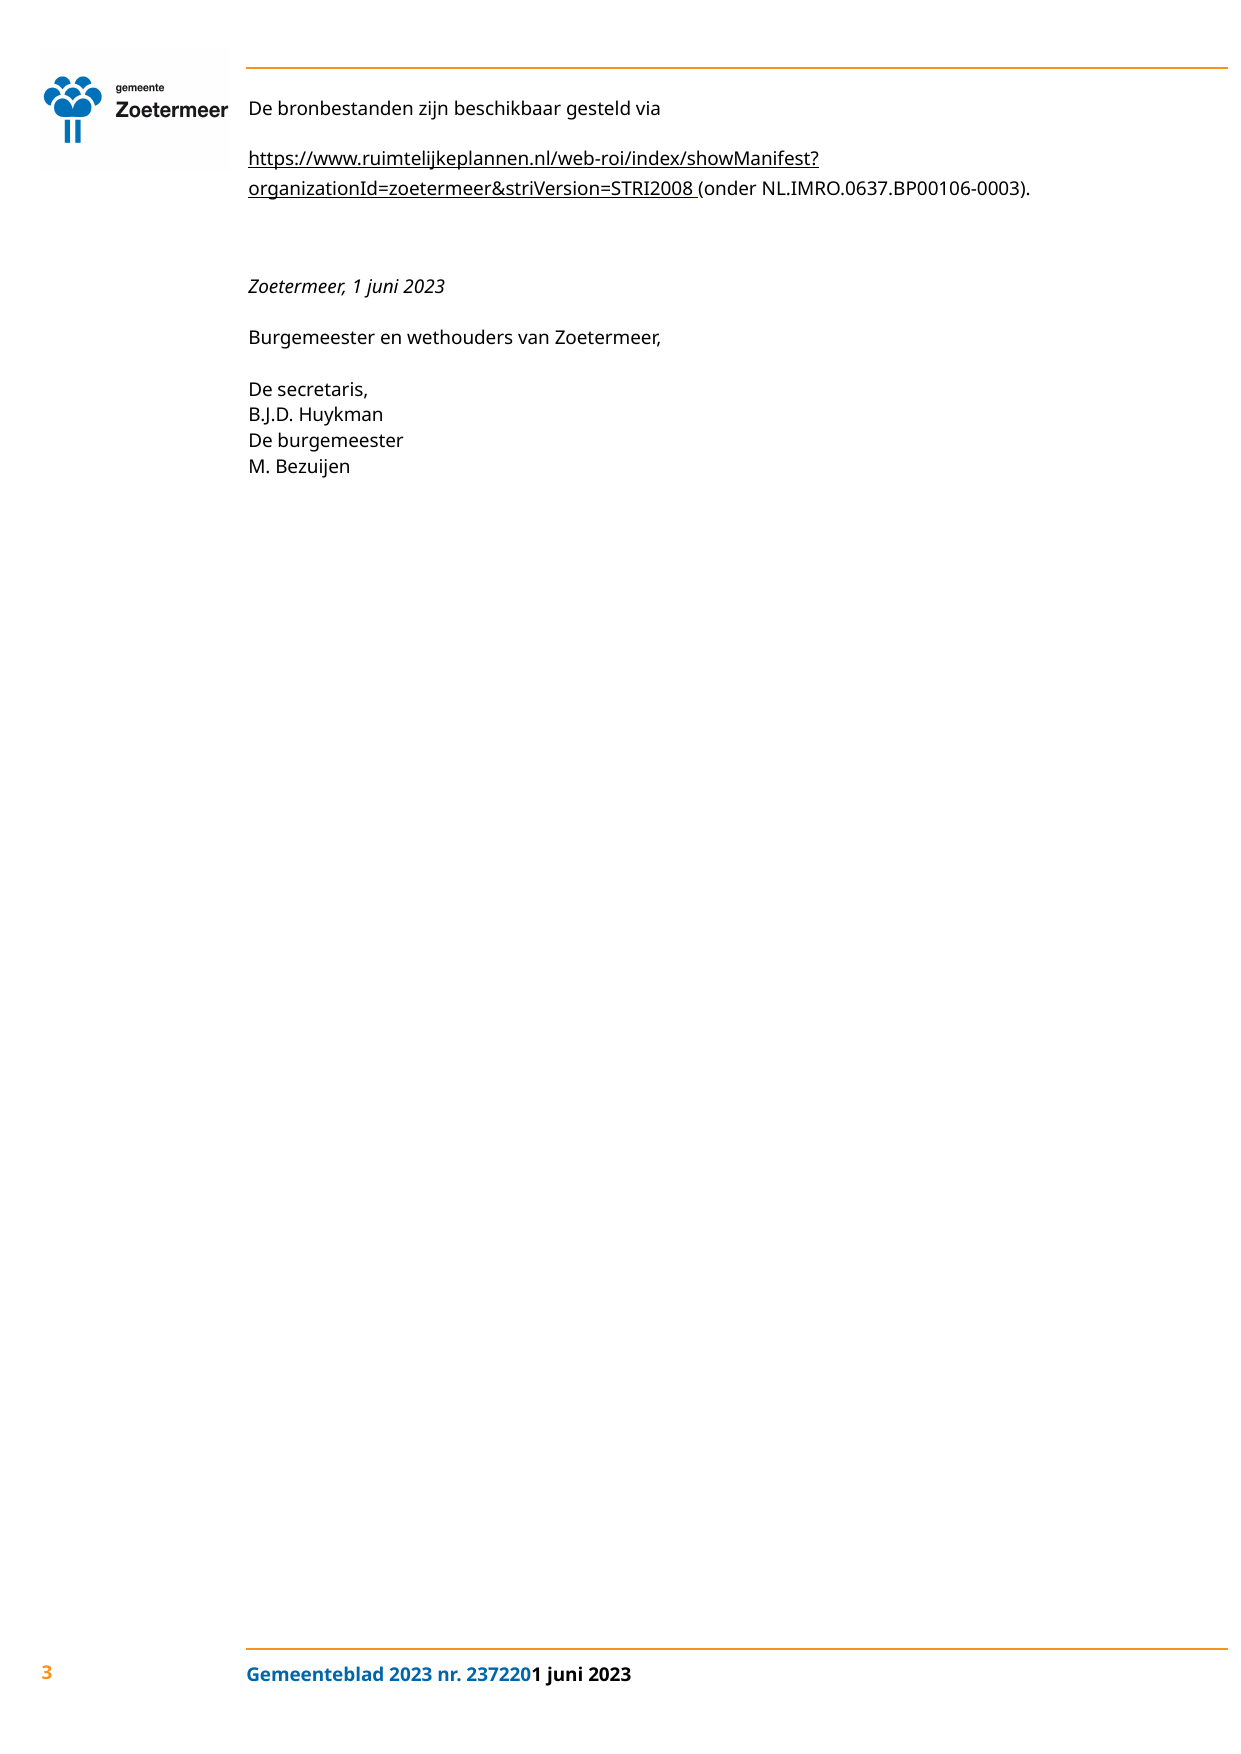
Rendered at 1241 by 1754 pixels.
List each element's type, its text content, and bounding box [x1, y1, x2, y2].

text De burgemeester [248, 427, 1152, 453]
picture [41, 47, 231, 172]
text De secretaris, [248, 376, 1152, 402]
text Zoetermeer, 1 juni 2023 [248, 273, 1152, 299]
text https://www.ruimtelijkeplannen.nl/web-roi/index/showManifest?organizationId=zoetermeer&striVersion=STRI2008 (onder NL.IMRO.0637.BP00106-0003). [248, 145, 1152, 201]
text Burgemeester en wethouders van Zoetermeer, [248, 324, 1152, 350]
text B.J.D. Huykman [248, 402, 1152, 427]
text De bronbestanden zijn beschikbaar gesteld via [248, 95, 1152, 121]
text M. Bezuijen [248, 453, 1152, 479]
